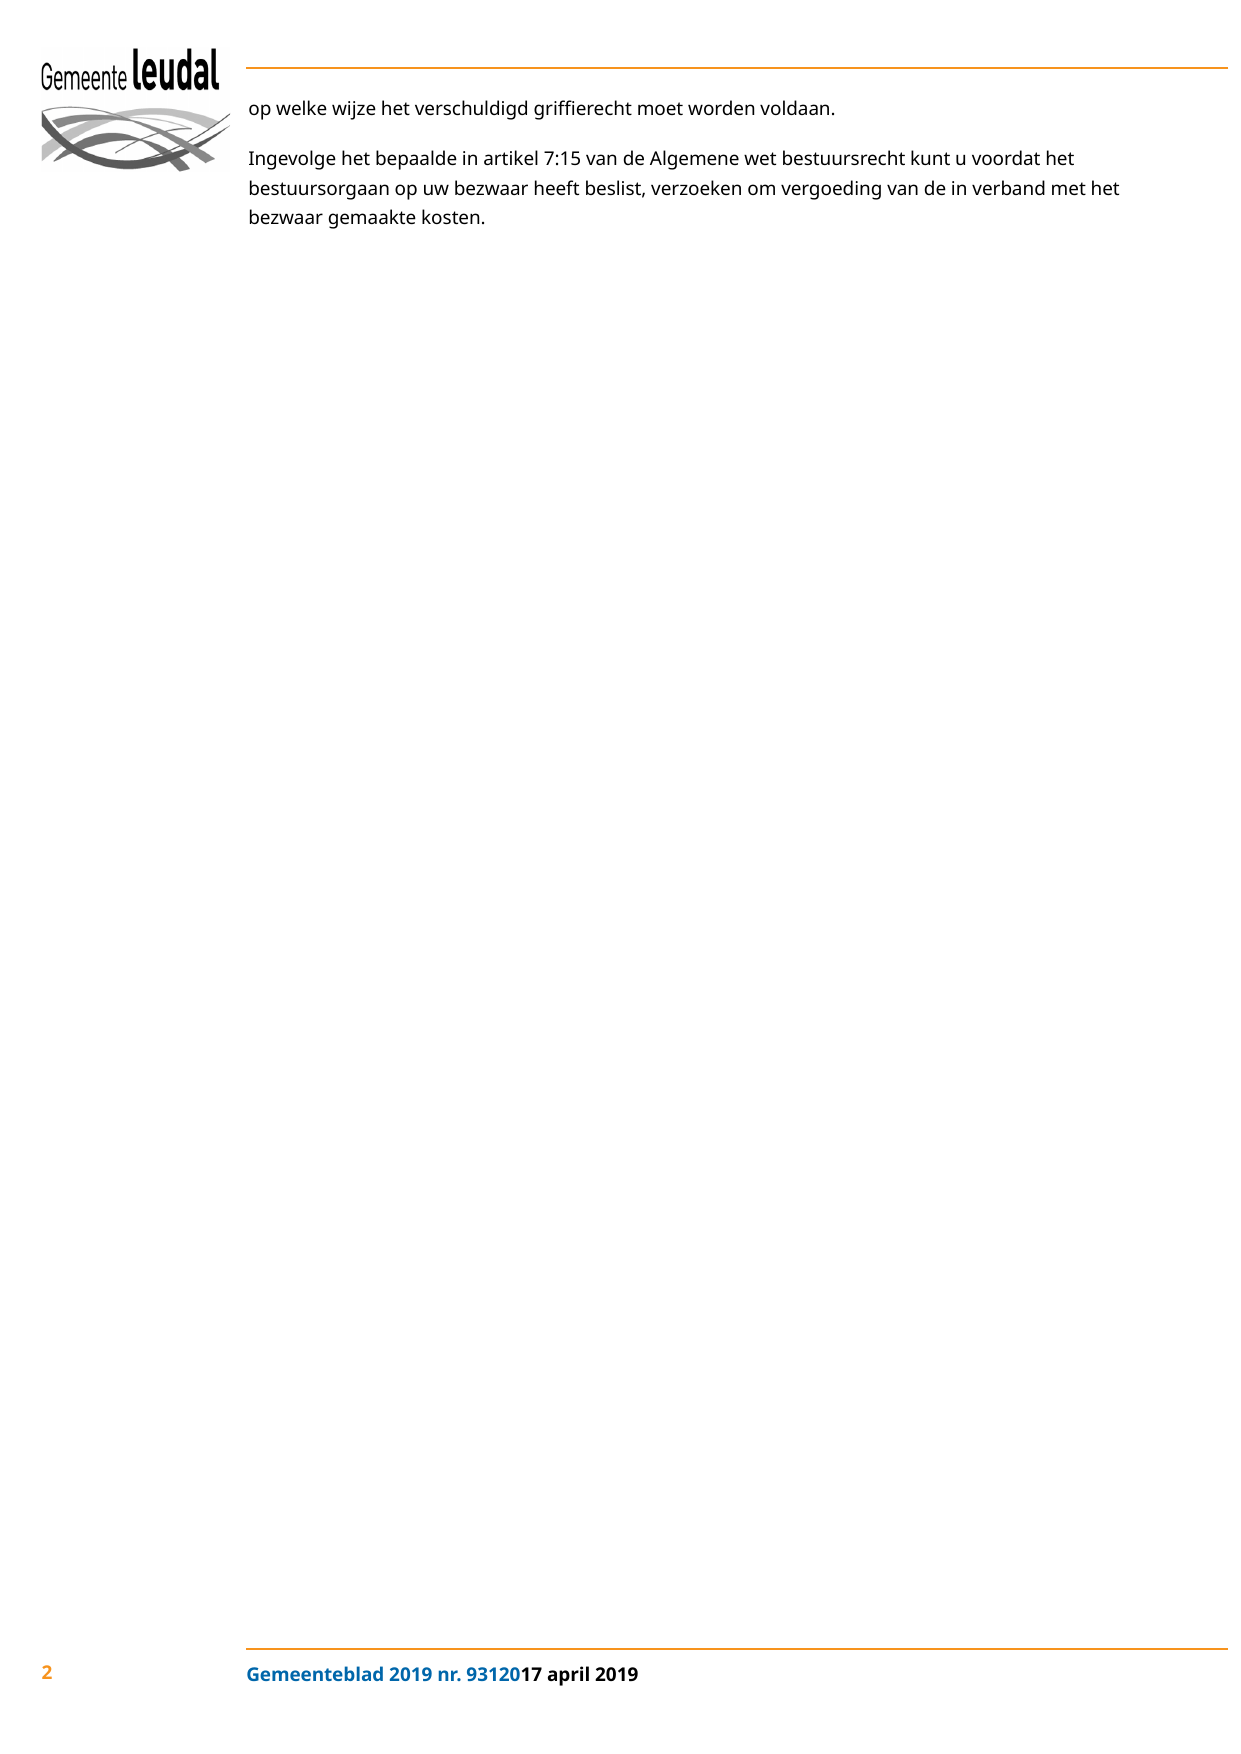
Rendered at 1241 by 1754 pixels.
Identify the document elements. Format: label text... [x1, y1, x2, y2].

picture [41, 47, 231, 172]
text Ingevolge het bepaalde in artikel 7:15 van de Algemene wet bestuursrecht kunt u voordat het bestuursorgaan op uw bezwaar heeft beslist, verzoeken om vergoeding van de in verband met het bezwaar gemaakte kosten. [248, 145, 1152, 230]
text op welke wijze het verschuldigd griffierecht moet worden voldaan. [248, 95, 1152, 121]
